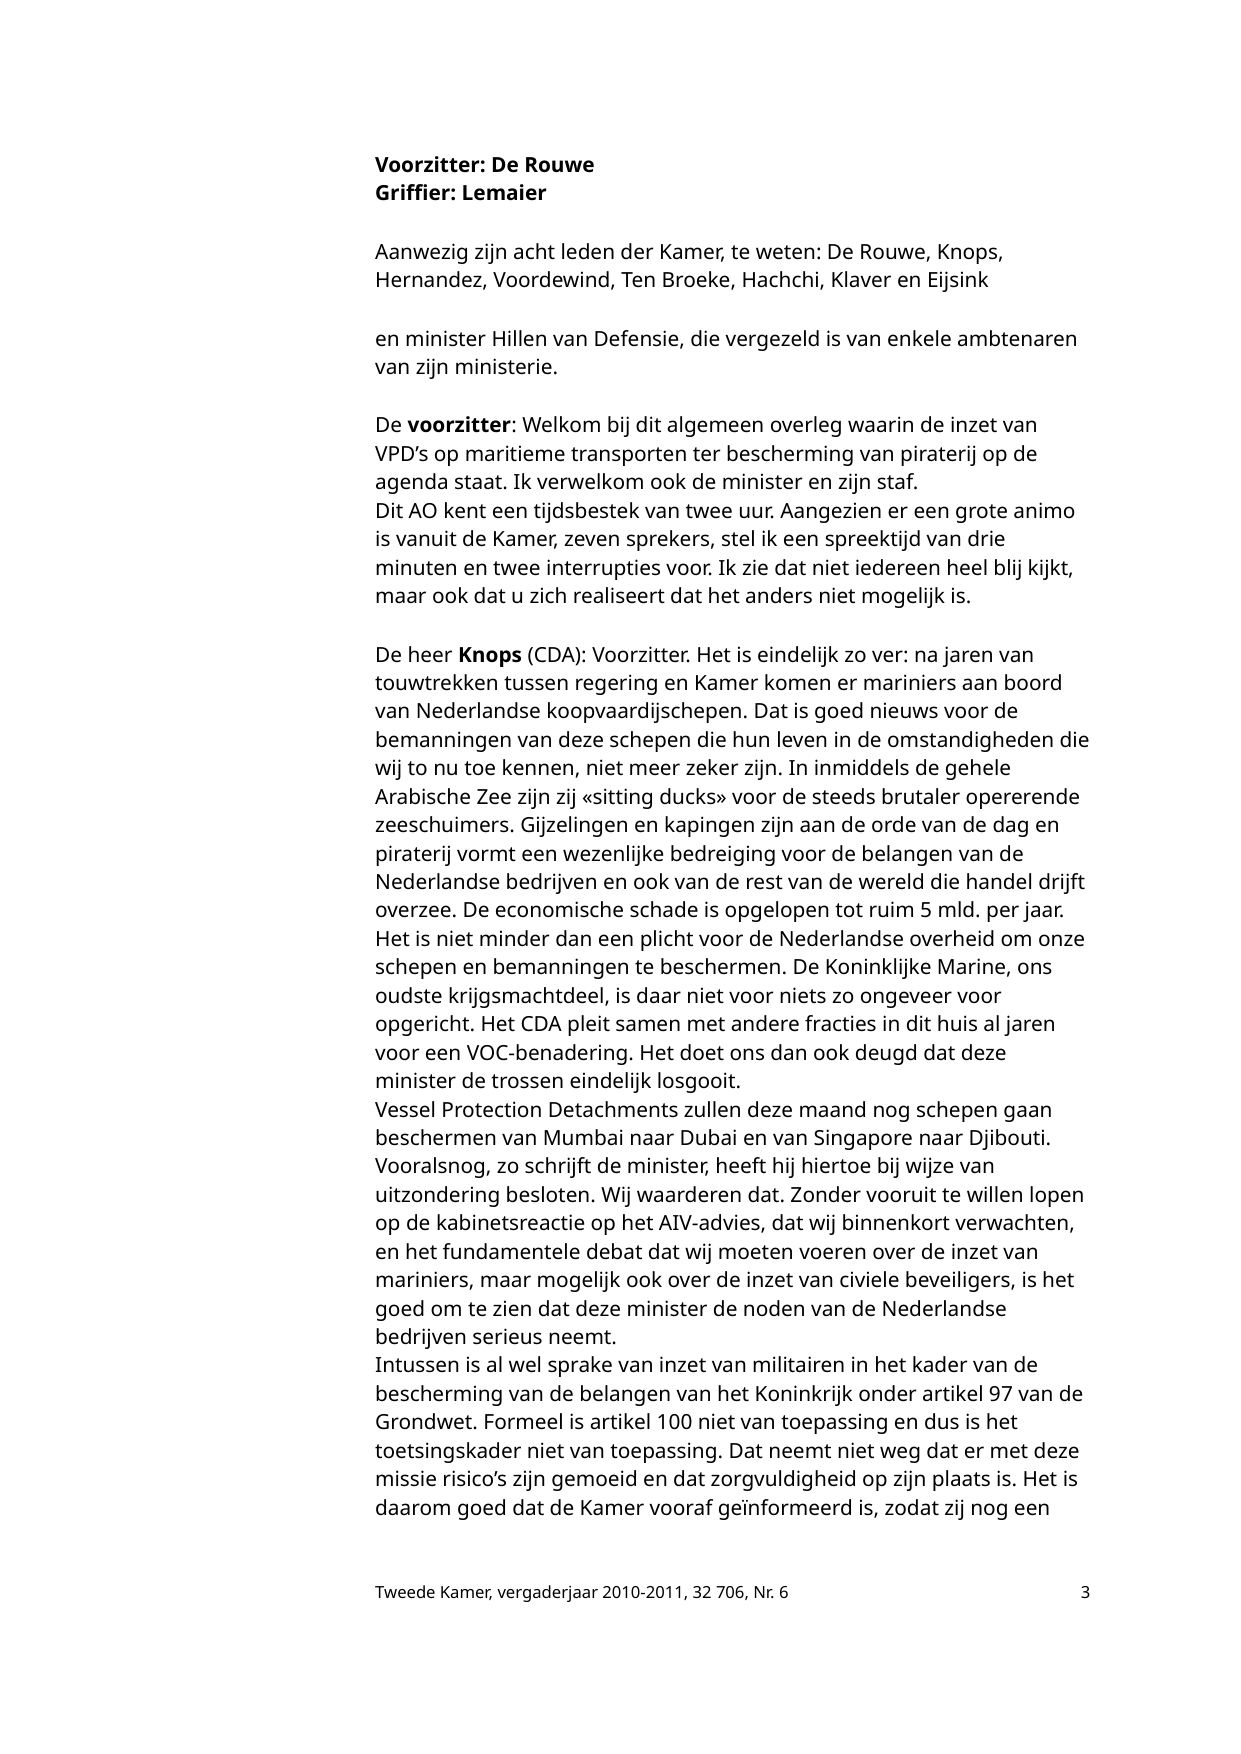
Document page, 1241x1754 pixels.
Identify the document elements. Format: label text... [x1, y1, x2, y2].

text Voorzitter: De Rouwe [375, 150, 1090, 178]
text Griffier: Lemaier [375, 178, 1090, 207]
text en minister Hillen van Defensie, die vergezeld is van enkele ambtenaren van zijn ministerie. [375, 324, 1090, 381]
text Aanwezig zijn acht leden der Kamer, te weten: De Rouwe, Knops, Hernandez, Voordewind, Ten Broeke, Hachchi, Klaver en Eijsink [375, 237, 1090, 294]
text De voorzitter: Welkom bij dit algemeen overleg waarin de inzet van VPD’s op maritieme transporten ter bescherming van piraterij op de agenda staat. Ik verwelkom ook de minister en zijn staf. [375, 411, 1090, 496]
text De heer Knops (CDA): Voorzitter. Het is eindelijk zo ver: na jaren van touwtrekken tussen regering en Kamer komen er mariniers aan boord van Nederlandse koopvaardijschepen. Dat is goed nieuws voor de bemanningen van deze schepen die hun leven in de omstandigheden die wij to nu toe kennen, niet meer zeker zijn. In inmiddels de gehele Arabische Zee zijn zij «sitting ducks» voor de steeds brutaler opererende zeeschuimers. Gijzelingen en kapingen zijn aan de orde van de dag en piraterij vormt een wezenlijke bedreiging voor de belangen van de Nederlandse bedrijven en ook van de rest van de wereld die handel drijft overzee. De economische schade is opgelopen tot ruim 5 mld. per jaar. Het is niet minder dan een plicht voor de Nederlandse overheid om onze schepen en bemanningen te beschermen. De Koninklijke Marine, ons oudste krijgsmachtdeel, is daar niet voor niets zo ongeveer voor opgericht. Het CDA pleit samen met andere fracties in dit huis al jaren voor een VOC-benadering. Het doet ons dan ook deugd dat deze minister de trossen eindelijk losgooit. [375, 640, 1090, 1095]
text Intussen is al wel sprake van inzet van militairen in het kader van de bescherming van de belangen van het Koninkrijk onder artikel 97 van de Grondwet. Formeel is artikel 100 niet van toepassing en dus is het toetsingskader niet van toepassing. Dat neemt niet weg dat er met deze missie risico’s zijn gemoeid en dat zorgvuldigheid op zijn plaats is. Het is daarom goed dat de Kamer vooraf geïnformeerd is, zodat zij nog een [375, 1351, 1090, 1521]
text Dit AO kent een tijdsbestek van twee uur. Aangezien er een grote animo is vanuit de Kamer, zeven sprekers, stel ik een spreektijd van drie minuten en twee interrupties voor. Ik zie dat niet iedereen heel blij kijkt, maar ook dat u zich realiseert dat het anders niet mogelijk is. [375, 496, 1090, 610]
text Vessel Protection Detachments zullen deze maand nog schepen gaan beschermen van Mumbai naar Dubai en van Singapore naar Djibouti. Vooralsnog, zo schrijft de minister, heeft hij hiertoe bij wijze van uitzondering besloten. Wij waarderen dat. Zonder vooruit te willen lopen op de kabinetsreactie op het AIV-advies, dat wij binnenkort verwachten, en het fundamentele debat dat wij moeten voeren over de inzet van mariniers, maar mogelijk ook over de inzet van civiele beveiligers, is het goed om te zien dat deze minister de noden van de Nederlandse bedrijven serieus neemt. [375, 1095, 1090, 1351]
